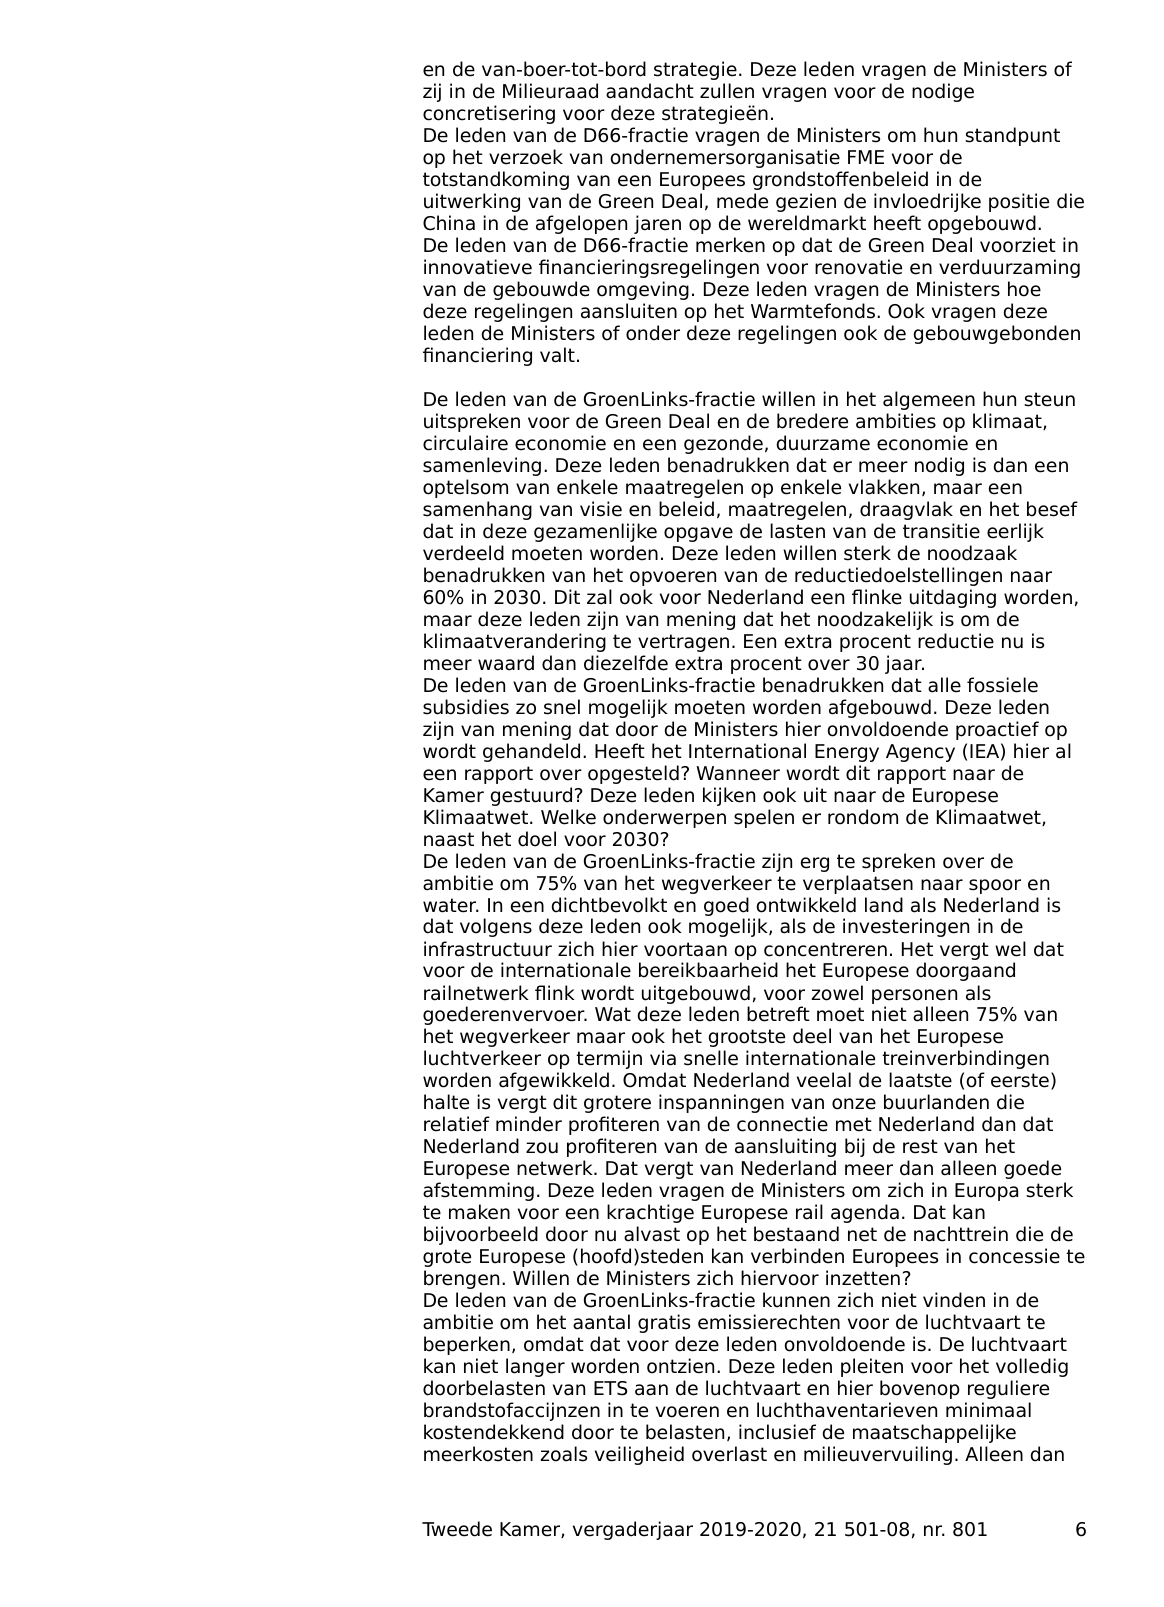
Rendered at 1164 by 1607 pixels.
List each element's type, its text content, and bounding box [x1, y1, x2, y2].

text De leden van de GroenLinks-fractie willen in het algemeen hun steun uitspreken voor de Green Deal en de bredere ambities op klimaat, circulaire economie en een gezonde, duurzame economie en samenleving. Deze leden benadrukken dat er meer nodig is dan een optelsom van enkele maatregelen op enkele vlakken, maar een samenhang van visie en beleid, maatregelen, draagvlak en het besef dat in deze gezamenlijke opgave de lasten van de transitie eerlijk verdeeld moeten worden. Deze leden willen sterk de noodzaak benadrukken van het opvoeren van de reductiedoelstellingen naar 60% in 2030. Dit zal ook voor Nederland een flinke uitdaging worden, maar deze leden zijn van mening dat het noodzakelijk is om de klimaatverandering te vertragen. Een extra procent reductie nu is meer waard dan diezelfde extra procent over 30 jaar. [422, 389, 1087, 675]
text De leden van de GroenLinks-fractie benadrukken dat alle fossiele subsidies zo snel mogelijk moeten worden afgebouwd. Deze leden zijn van mening dat door de Ministers hier onvoldoende proactief op wordt gehandeld. Heeft het International Energy Agency (IEA) hier al een rapport over opgesteld? Wanneer wordt dit rapport naar de Kamer gestuurd? Deze leden kijken ook uit naar de Europese Klimaatwet. Welke onderwerpen spelen er rondom de Klimaatwet, naast het doel voor 2030? [422, 675, 1087, 851]
text en de van-boer-tot-bord strategie. Deze leden vragen de Ministers of zij in de Milieuraad aandacht zullen vragen voor de nodige concretisering voor deze strategieën. [422, 59, 1087, 125]
text De leden van de D66-fractie vragen de Ministers om hun standpunt op het verzoek van ondernemersorganisatie FME voor de totstandkoming van een Europees grondstoffenbeleid in de uitwerking van de Green Deal, mede gezien de invloedrijke positie die China in de afgelopen jaren op de wereldmarkt heeft opgebouwd. [422, 125, 1087, 235]
text De leden van de GroenLinks-fractie zijn erg te spreken over de ambitie om 75% van het wegverkeer te verplaatsen naar spoor en water. In een dichtbevolkt en goed ontwikkeld land als Nederland is dat volgens deze leden ook mogelijk, als de investeringen in de infrastructuur zich hier voortaan op concentreren. Het vergt wel dat voor de internationale bereikbaarheid het Europese doorgaand railnetwerk flink wordt uitgebouwd, voor zowel personen als goederenvervoer. Wat deze leden betreft moet niet alleen 75% van het wegverkeer maar ook het grootste deel van het Europese luchtverkeer op termijn via snelle internationale treinverbindingen worden afgewikkeld. Omdat Nederland veelal de laatste (of eerste) halte is vergt dit grotere inspanningen van onze buurlanden die relatief minder profiteren van de connectie met Nederland dan dat Nederland zou profiteren van de aansluiting bij de rest van het Europese netwerk. Dat vergt van Nederland meer dan alleen goede afstemming. Deze leden vragen de Ministers om zich in Europa sterk te maken voor een krachtige Europese rail agenda. Dat kan bijvoorbeeld door nu alvast op het bestaand net de nachttrein die de grote Europese (hoofd)steden kan verbinden Europees in concessie te brengen. Willen de Ministers zich hiervoor inzetten? [422, 851, 1087, 1290]
text De leden van de D66-fractie merken op dat de Green Deal voorziet in innovatieve financieringsregelingen voor renovatie en verduurzaming van de gebouwde omgeving. Deze leden vragen de Ministers hoe deze regelingen aansluiten op het Warmtefonds. Ook vragen deze leden de Ministers of onder deze regelingen ook de gebouwgebonden financiering valt. [422, 235, 1087, 367]
text De leden van de GroenLinks-fractie kunnen zich niet vinden in de ambitie om het aantal gratis emissierechten voor de luchtvaart te beperken, omdat dat voor deze leden onvoldoende is. De luchtvaart kan niet langer worden ontzien. Deze leden pleiten voor het volledig doorbelasten van ETS aan de luchtvaart en hier bovenop reguliere brandstofaccijnzen in te voeren en luchthaventarieven minimaal kostendekkend door te belasten, inclusief de maatschappelijke meerkosten zoals veiligheid overlast en milieuvervuiling. Alleen dan [422, 1290, 1087, 1466]
